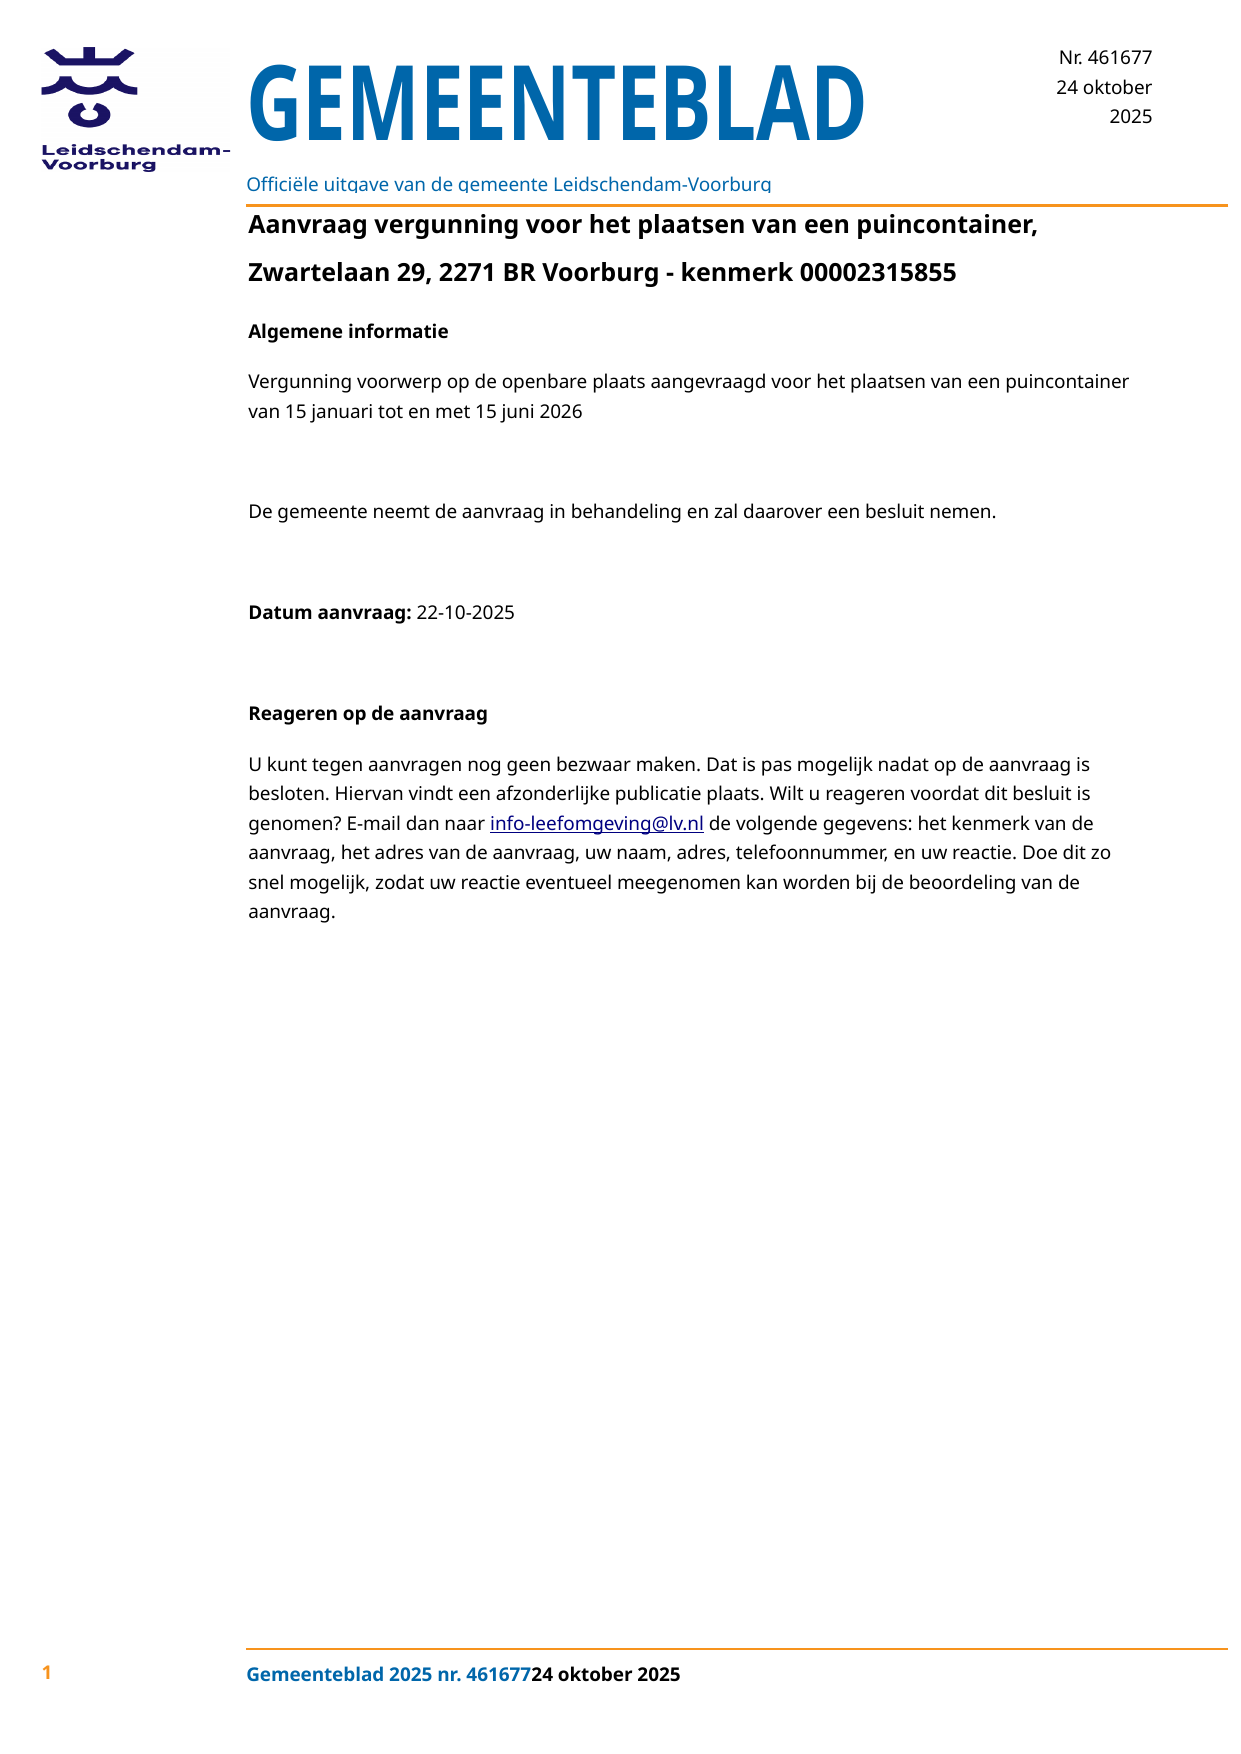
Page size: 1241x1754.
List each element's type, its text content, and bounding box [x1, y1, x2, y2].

picture [41, 47, 231, 172]
text Algemene informatie [248, 318, 1152, 344]
text U kunt tegen aanvragen nog geen bezwaar maken. Dat is pas mogelijk nadat op de aanvraag is besloten. Hiervan vindt een afzonderlijke publicatie plaats. Wilt u reageren voordat dit besluit is genomen? E-mail dan naar info-leefomgeving@lv.nl de volgende gegevens: het kenmerk van de aanvraag, het adres van de aanvraag, uw naam, adres, telefoonnummer, en uw reactie. Doe dit zo snel mogelijk, zodat uw reactie eventueel meegenomen kan worden bij de beoordeling van de aanvraag. [248, 751, 1152, 924]
text De gemeente neemt de aanvraag in behandeling en zal daarover een besluit nemen. [248, 499, 1152, 524]
text Reageren op de aanvraag [248, 700, 1152, 726]
text Vergunning voorwerp op de openbare plaats aangevraagd voor het plaatsen van een puincontainer van 15 januari tot en met 15 juni 2026 [248, 368, 1152, 424]
text Datum aanvraag: 22-10-2025 [248, 599, 1152, 625]
text Aanvraag vergunning voor het plaatsen van een puincontainer, Zwartelaan 29, 2271 BR Voorburg - kenmerk 00002315855 [248, 207, 1152, 288]
